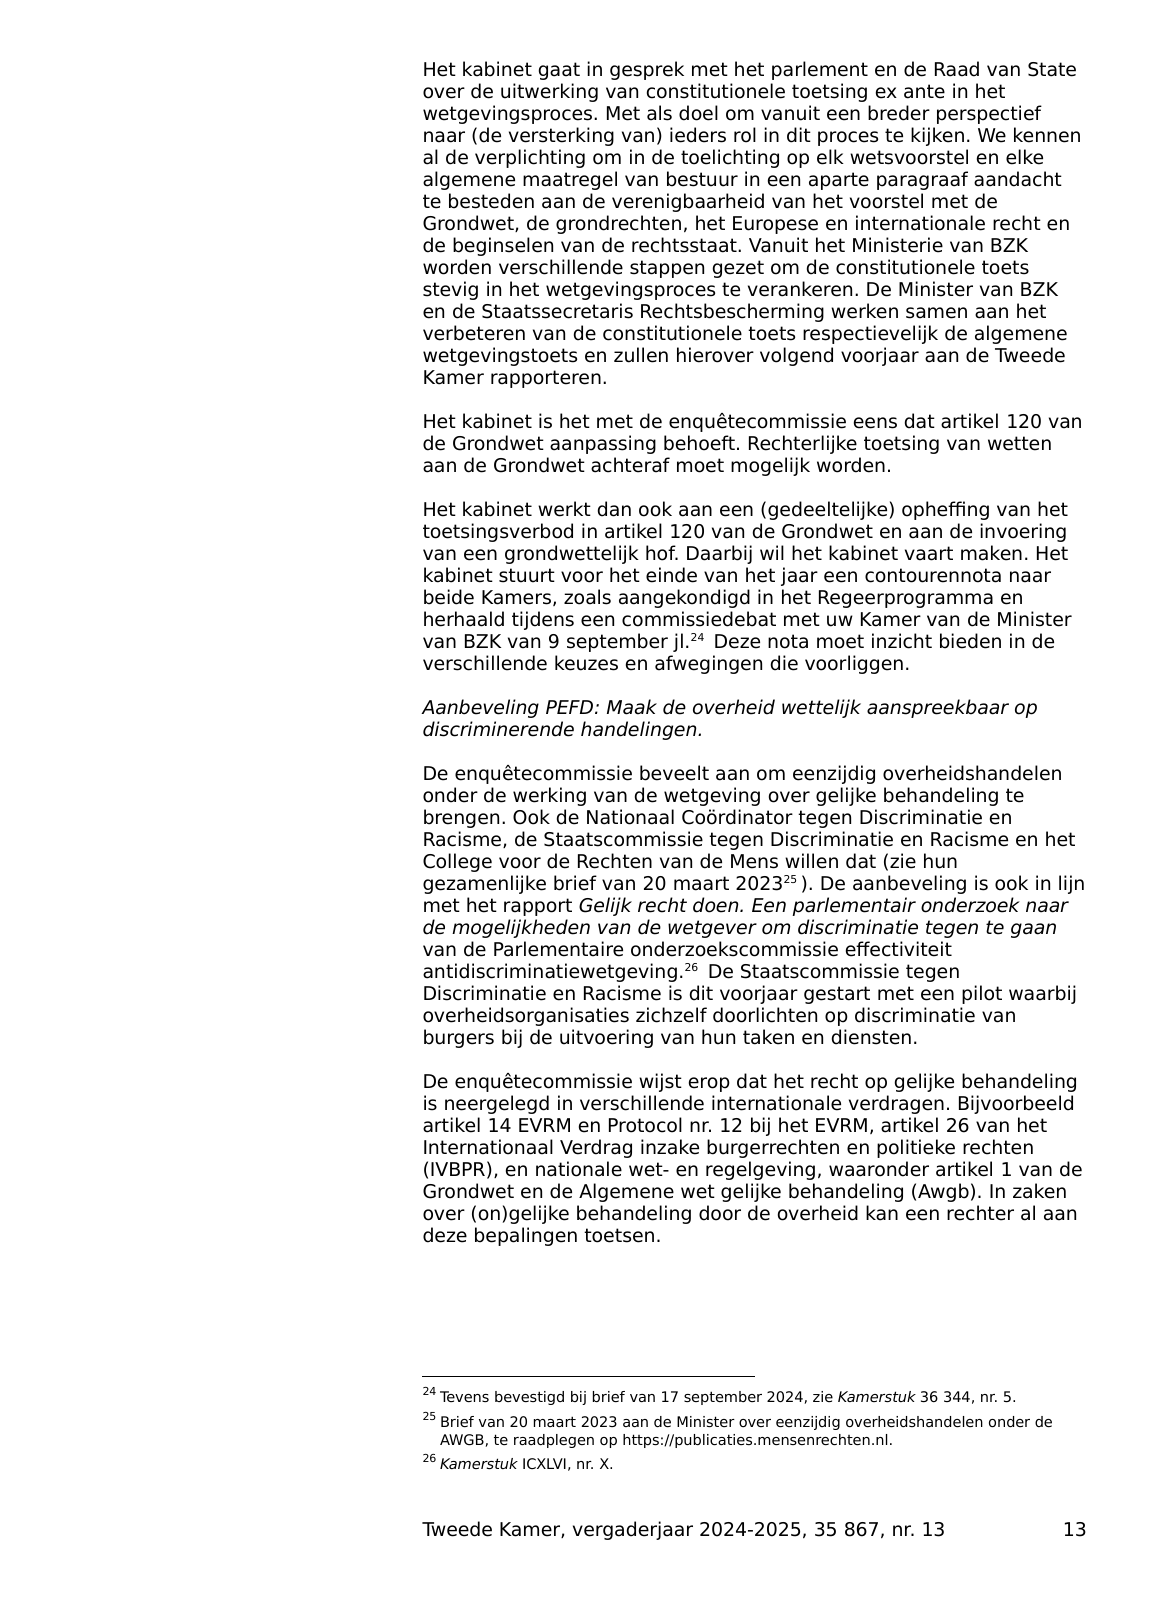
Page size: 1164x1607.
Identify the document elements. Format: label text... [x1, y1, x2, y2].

text Tevens bevestigd bij brief van 17 september 2024, zie Kamerstuk 36 344, nr. 5. [422, 1385, 1087, 1407]
text De enquêtecommissie wijst erop dat het recht op gelijke behandeling is neergelegd in verschillende internationale verdragen. Bijvoorbeeld artikel 14 EVRM en Protocol nr. 12 bij het EVRM, artikel 26 van het Internationaal Verdrag inzake burgerrechten en politieke rechten (IVBPR), en nationale wet- en regelgeving, waaronder artikel 1 van de Grondwet en de Algemene wet gelijke behandeling (Awgb). In zaken over (on)gelijke behandeling door de overheid kan een rechter al aan deze bepalingen toetsen. [422, 1071, 1087, 1247]
text Kamerstuk ICXLVI, nr. X. [422, 1452, 1087, 1474]
text Brief van 20 maart 2023 aan de Minister over eenzijdig overheidshandelen onder de AWGB, te raadplegen op https://publicaties.mensenrechten.nl. [422, 1410, 1087, 1449]
subtitle Aanbeveling PEFD: Maak de overheid wettelijk aanspreekbaar op discriminerende handelingen. [422, 697, 1087, 741]
text De enquêtecommissie beveelt aan om eenzijdig overheidshandelen onder de werking van de wetgeving over gelijke behandeling te brengen. Ook de Nationaal Coördinator tegen Discriminatie en Racisme, de Staatscommissie tegen Discriminatie en Racisme en het College voor de Rechten van de Mens willen dat (zie hun gezamenlijke brief van 20 maart 2023). De aanbeveling is ook in lijn met het rapport Gelijk recht doen. Een parlementair onderzoek naar de mogelijkheden van de wetgever om discriminatie tegen te gaan van de Parlementaire onderzoekscommissie effectiviteit antidiscriminatiewetgeving. De Staatscommissie tegen Discriminatie en Racisme is dit voorjaar gestart met een pilot waarbij overheidsorganisaties zichzelf doorlichten op discriminatie van burgers bij de uitvoering van hun taken en diensten. [422, 763, 1087, 1049]
text Het kabinet gaat in gesprek met het parlement en de Raad van State over de uitwerking van constitutionele toetsing ex ante in het wetgevingsproces. Met als doel om vanuit een breder perspectief naar (de versterking van) ieders rol in dit proces te kijken. We kennen al de verplichting om in de toelichting op elk wetsvoorstel en elke algemene maatregel van bestuur in een aparte paragraaf aandacht te besteden aan de verenigbaarheid van het voorstel met de Grondwet, de grondrechten, het Europese en internationale recht en de beginselen van de rechtsstaat. Vanuit het Ministerie van BZK worden verschillende stappen gezet om de constitutionele toets stevig in het wetgevingsproces te verankeren. De Minister van BZK en de Staatssecretaris Rechtsbescherming werken samen aan het verbeteren van de constitutionele toets respectievelijk de algemene wetgevingstoets en zullen hierover volgend voorjaar aan de Tweede Kamer rapporteren. [422, 59, 1087, 389]
text Het kabinet is het met de enquêtecommissie eens dat artikel 120 van de Grondwet aanpassing behoeft. Rechterlijke toetsing van wetten aan de Grondwet achteraf moet mogelijk worden. [422, 411, 1087, 477]
text Het kabinet werkt dan ook aan een (gedeeltelijke) opheffing van het toetsingsverbod in artikel 120 van de Grondwet en aan de invoering van een grondwettelijk hof. Daarbij wil het kabinet vaart maken. Het kabinet stuurt voor het einde van het jaar een contourennota naar beide Kamers, zoals aangekondigd in het Regeerprogramma en herhaald tijdens een commissiedebat met uw Kamer van de Minister van BZK van 9 september jl. Deze nota moet inzicht bieden in de verschillende keuzes en afwegingen die voorliggen. [422, 499, 1087, 675]
